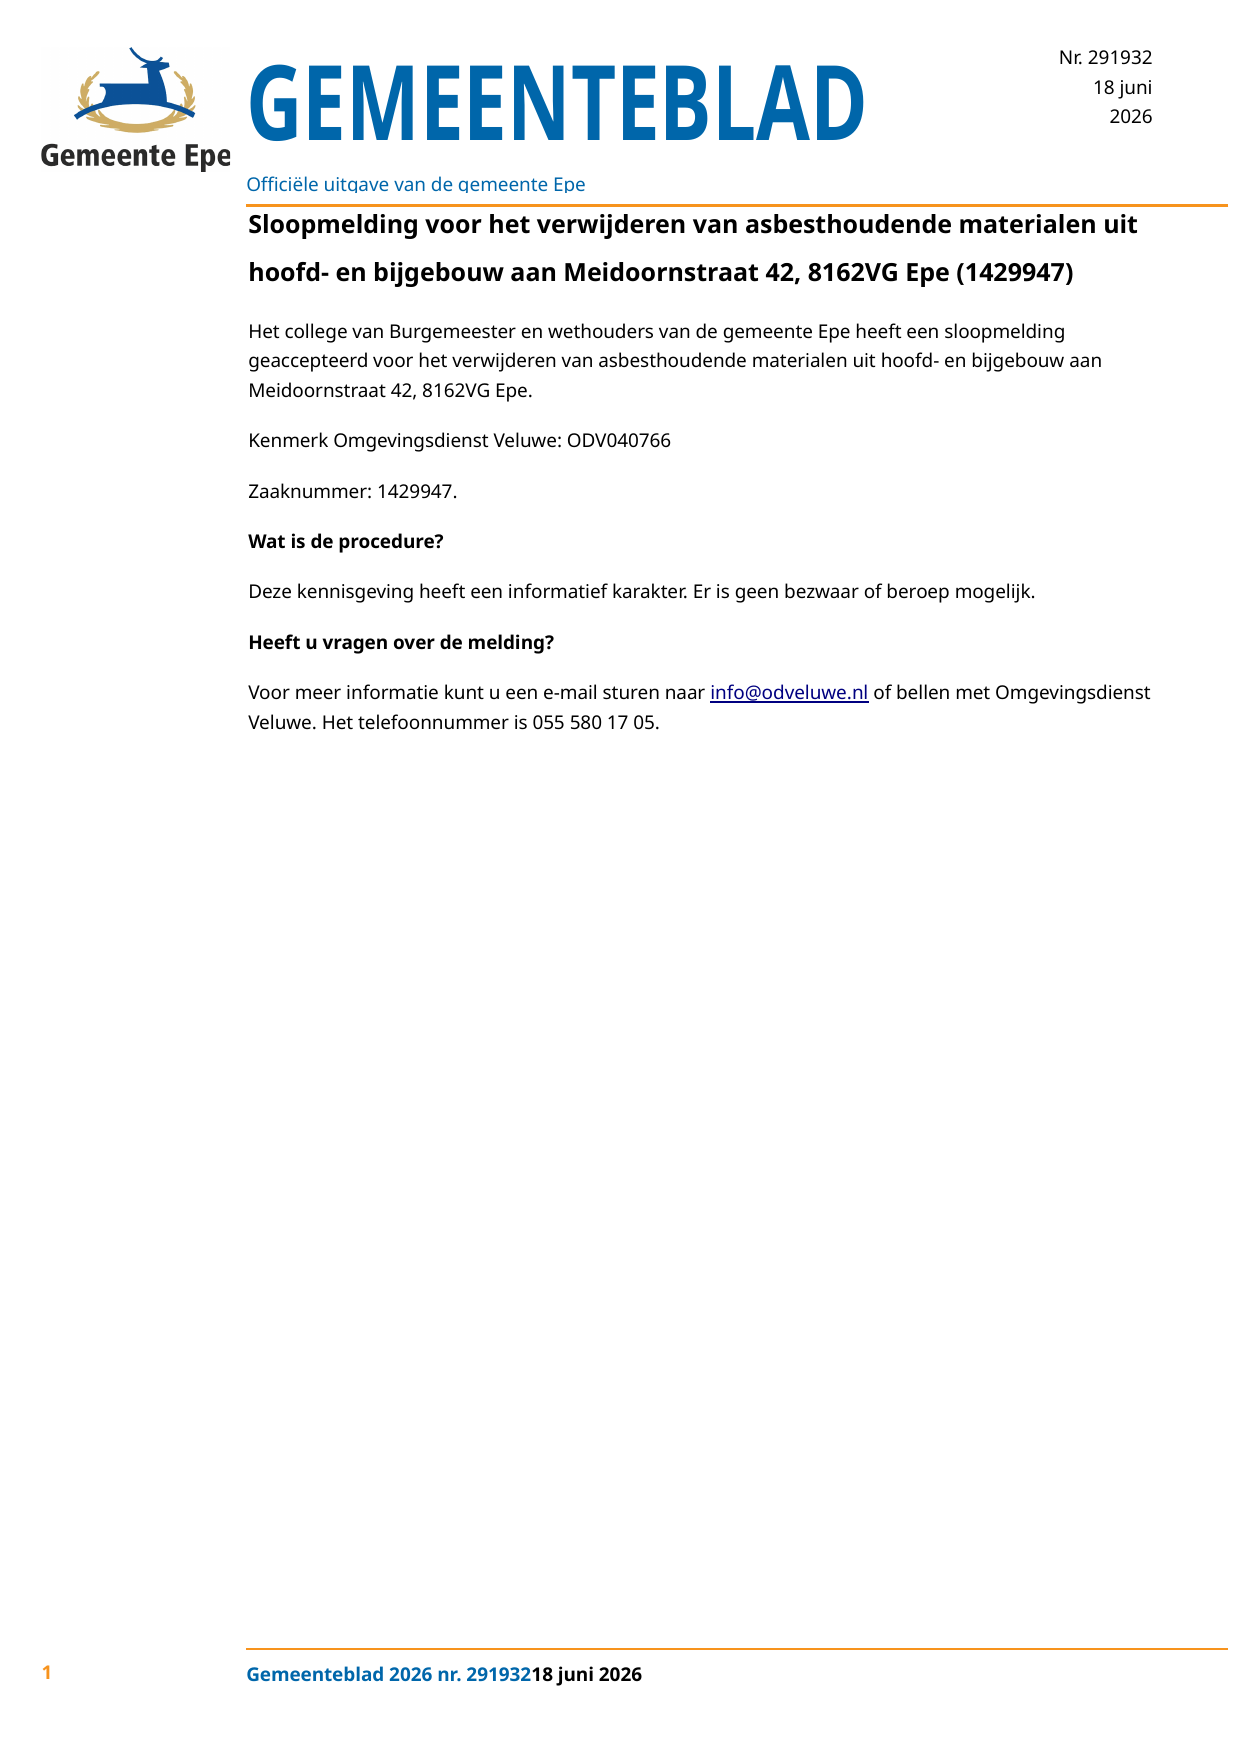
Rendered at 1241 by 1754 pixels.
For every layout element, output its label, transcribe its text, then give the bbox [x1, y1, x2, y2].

picture [41, 47, 231, 172]
text Sloopmelding voor het verwijderen van asbesthoudende materialen uit hoofd- en bijgebouw aan Meidoornstraat 42, 8162VG Epe (1429947) [248, 207, 1152, 288]
text Deze kennisgeving heeft een informatief karakter. Er is geen bezwaar of beroep mogelijk. [248, 579, 1152, 604]
text Het college van Burgemeester en wethouders van de gemeente Epe heeft een sloopmelding geaccepteerd voor het verwijderen van asbesthoudende materialen uit hoofd- en bijgebouw aan Meidoornstraat 42, 8162VG Epe. [248, 318, 1152, 403]
text Zaaknummer: 1429947. [248, 478, 1152, 504]
text Heeft u vragen over de melding? [248, 629, 1152, 655]
text Voor meer informatie kunt u een e-mail sturen naar info@odveluwe.nl of bellen met Omgevingsdienst Veluwe. Het telefoonnummer is 055 580 17 05. [248, 679, 1152, 735]
text Kenmerk Omgevingsdienst Veluwe: ODV040766 [248, 427, 1152, 453]
text Wat is de procedure? [248, 528, 1152, 554]
